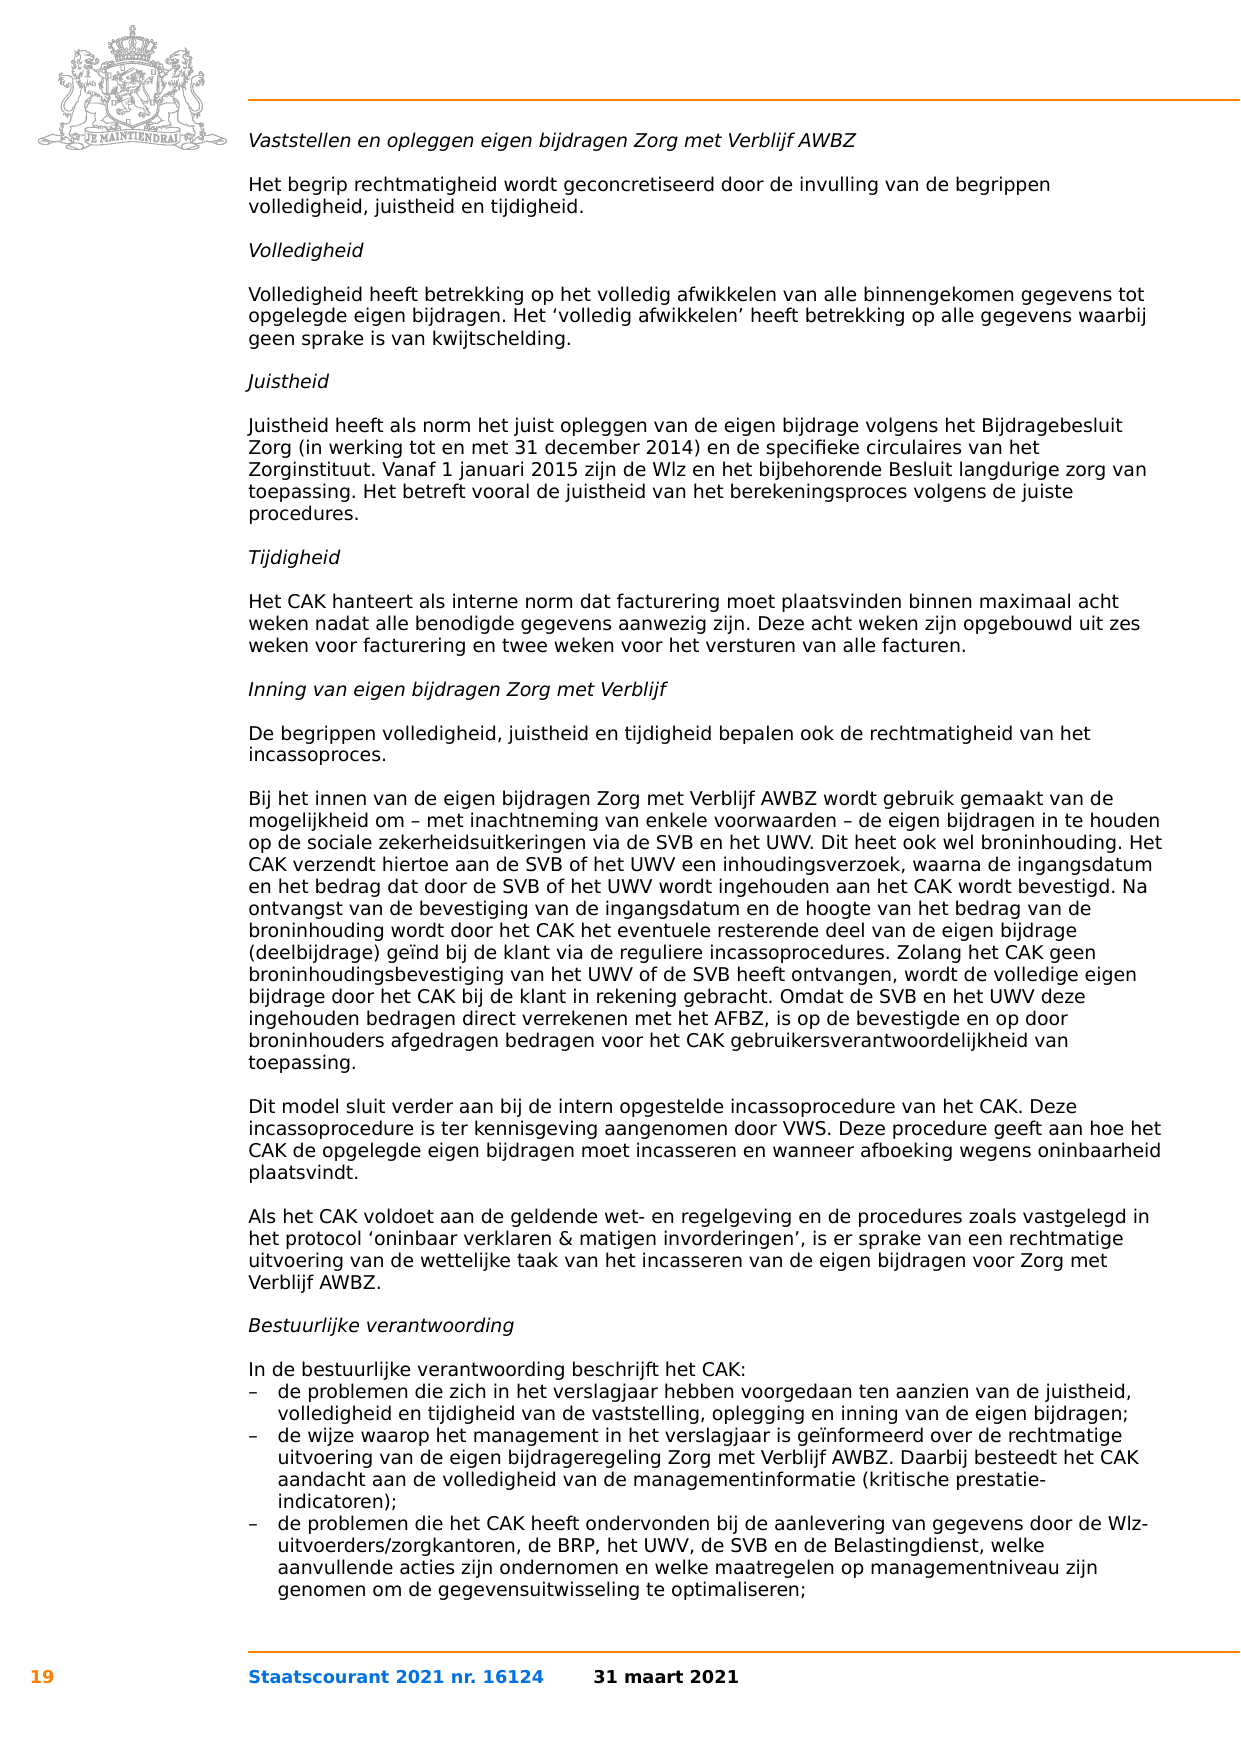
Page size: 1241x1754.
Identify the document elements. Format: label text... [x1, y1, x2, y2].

text – de problemen die het CAK heeft ondervonden bij de aanlevering van gegevens door de Wlz-uitvoerders/zorgkantoren, de BRP, het UWV, de SVB en de Belastingdienst, welke aanvullende acties zijn ondernomen en welke maatregelen op managementniveau zijn genomen om de gegevensuitwisseling te optimaliseren; [248, 1513, 1163, 1601]
text – de wijze waarop het management in het verslagjaar is geïnformeerd over de rechtmatige uitvoering van de eigen bijdrageregeling Zorg met Verblijf AWBZ. Daarbij besteedt het CAK aandacht aan de volledigheid van de managementinformatie (kritische prestatie-indicatoren); [248, 1425, 1163, 1513]
text – de problemen die zich in het verslagjaar hebben voorgedaan ten aanzien van de juistheid, volledigheid en tijdigheid van de vaststelling, oplegging en inning van de eigen bijdragen; [248, 1381, 1163, 1425]
subtitle Tijdigheid [248, 547, 1163, 569]
subtitle Juistheid [248, 371, 1163, 393]
text In de bestuurlijke verantwoording beschrijft het CAK: [248, 1359, 1163, 1381]
text Volledigheid heeft betrekking op het volledig afwikkelen van alle binnengekomen gegevens tot opgelegde eigen bijdragen. Het ‘volledig afwikkelen’ heeft betrekking op alle gegevens waarbij geen sprake is van kwijtschelding. [248, 283, 1163, 349]
text Dit model sluit verder aan bij de intern opgestelde incassoprocedure van het CAK. Deze incassoprocedure is ter kennisgeving aangenomen door VWS. Deze procedure geeft aan hoe het CAK de opgelegde eigen bijdragen moet incasseren en wanneer afboeking wegens oninbaarheid plaatsvindt. [248, 1096, 1163, 1184]
text De begrippen volledigheid, juistheid en tijdigheid bepalen ook de rechtmatigheid van het incassoproces. [248, 722, 1163, 766]
picture [38, 25, 227, 150]
subtitle Vaststellen en opleggen eigen bijdragen Zorg met Verblijf AWBZ [248, 130, 1163, 152]
text Juistheid heeft als norm het juist opleggen van de eigen bijdrage volgens het Bijdragebesluit Zorg (in werking tot en met 31 december 2014) en de specifieke circulaires van het Zorginstituut. Vanaf 1 januari 2015 zijn de Wlz en het bijbehorende Besluit langdurige zorg van toepassing. Het betreft vooral de juistheid van het berekeningsproces volgens de juiste procedures. [248, 415, 1163, 525]
subtitle Volledigheid [248, 239, 1163, 262]
text Bij het innen van de eigen bijdragen Zorg met Verblijf AWBZ wordt gebruik gemaakt van de mogelijkheid om – met inachtneming van enkele voorwaarden – de eigen bijdragen in te houden op de sociale zekerheidsuitkeringen via de SVB en het UWV. Dit heet ook wel broninhouding. Het CAK verzendt hiertoe aan de SVB of het UWV een inhoudingsverzoek, waarna de ingangsdatum en het bedrag dat door de SVB of het UWV wordt ingehouden aan het CAK wordt bevestigd. Na ontvangst van de bevestiging van de ingangsdatum en de hoogte van het bedrag van de broninhouding wordt door het CAK het eventuele resterende deel van de eigen bijdrage (deelbijdrage) geïnd bij de klant via de reguliere incassoprocedures. Zolang het CAK geen broninhoudingsbevestiging van het UWV of de SVB heeft ontvangen, wordt de volledige eigen bijdrage door het CAK bij de klant in rekening gebracht. Omdat de SVB en het UWV deze ingehouden bedragen direct verrekenen met het AFBZ, is op de bevestigde en op door broninhouders afgedragen bedragen voor het CAK gebruikersverantwoordelijkheid van toepassing. [248, 788, 1163, 1074]
text Als het CAK voldoet aan de geldende wet- en regelgeving en de procedures zoals vastgelegd in het protocol ‘oninbaar verklaren & matigen invorderingen’, is er sprake van een rechtmatige uitvoering van de wettelijke taak van het incasseren van de eigen bijdragen voor Zorg met Verblijf AWBZ. [248, 1206, 1163, 1293]
text Het begrip rechtmatigheid wordt geconcretiseerd door de invulling van de begrippen volledigheid, juistheid en tijdigheid. [248, 174, 1163, 218]
subtitle Bestuurlijke verantwoording [248, 1315, 1163, 1337]
text Het CAK hanteert als interne norm dat facturering moet plaatsvinden binnen maximaal acht weken nadat alle benodigde gegevens aanwezig zijn. Deze acht weken zijn opgebouwd uit zes weken voor facturering en twee weken voor het versturen van alle facturen. [248, 591, 1163, 657]
subtitle Inning van eigen bijdragen Zorg met Verblijf [248, 678, 1163, 701]
